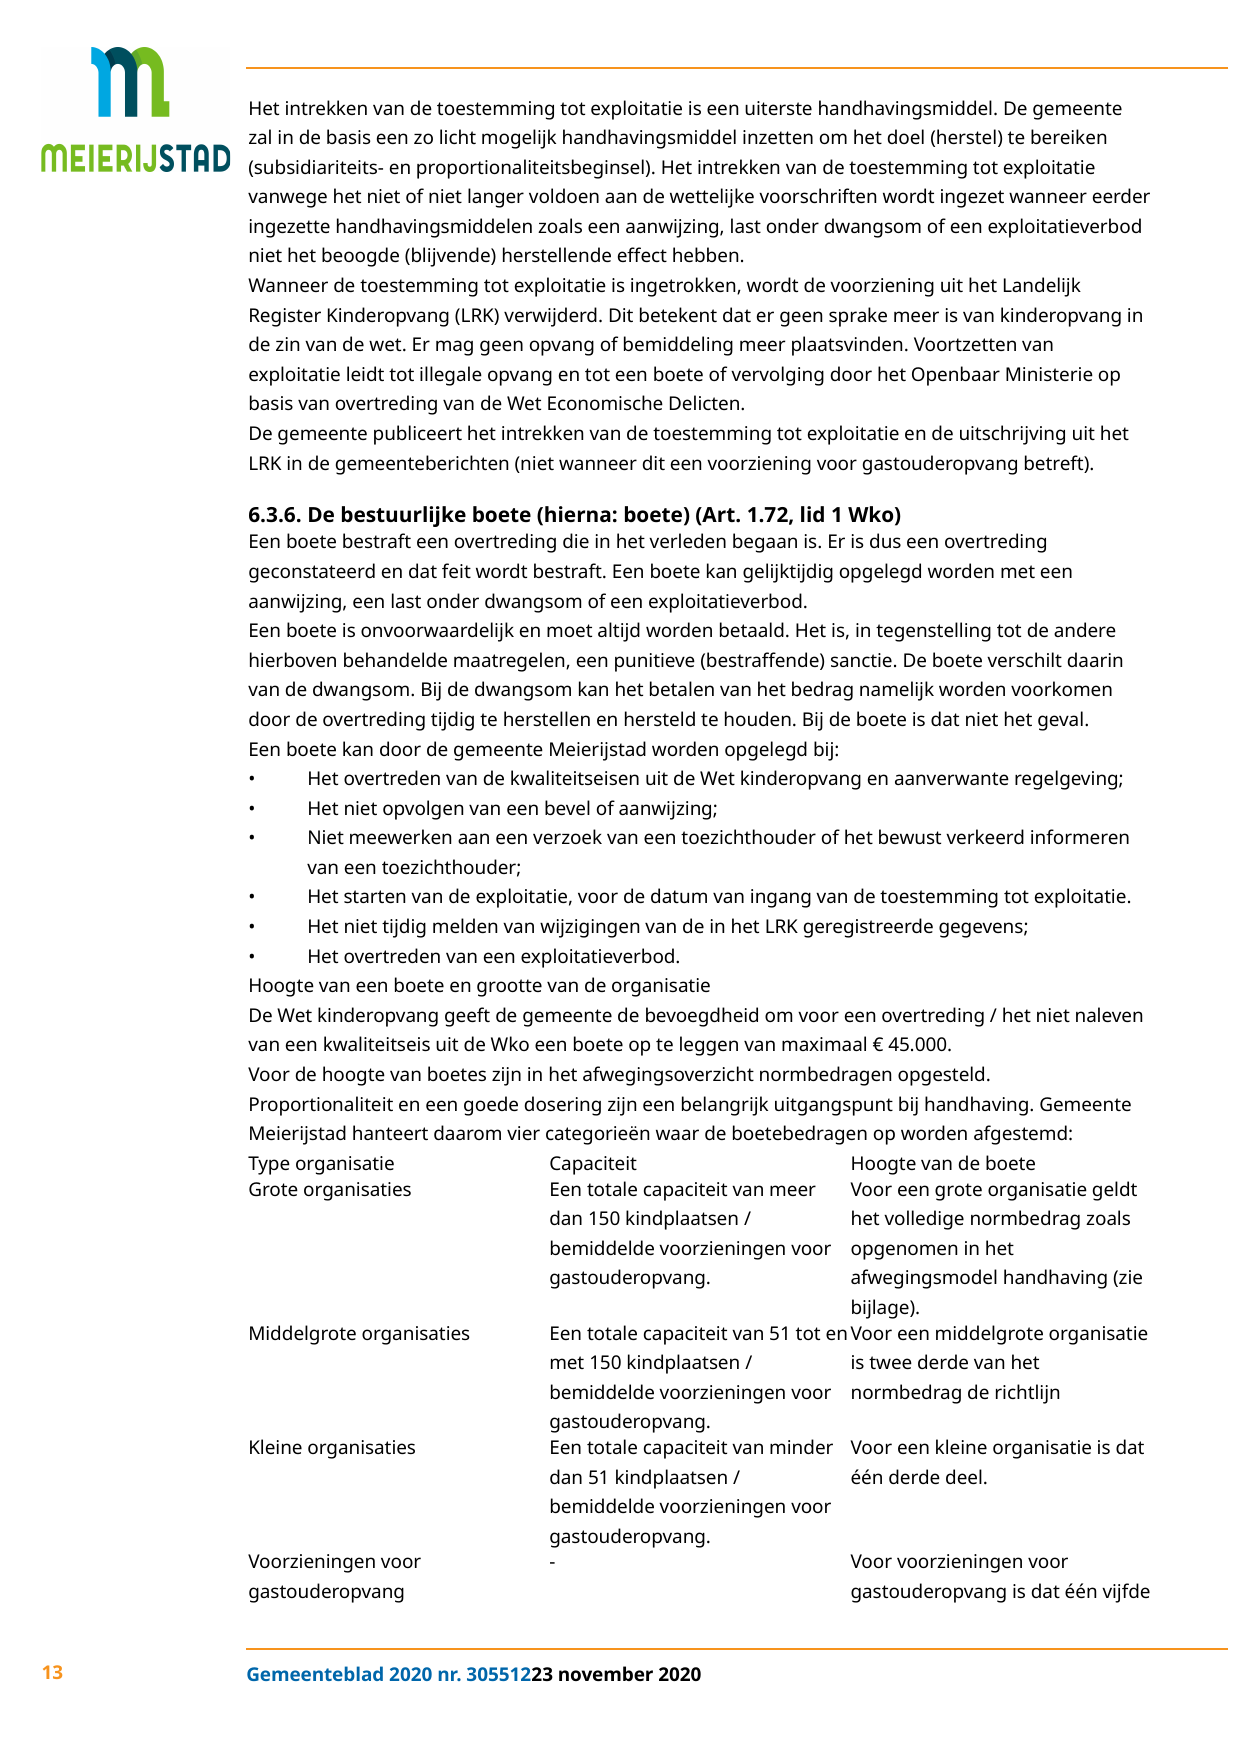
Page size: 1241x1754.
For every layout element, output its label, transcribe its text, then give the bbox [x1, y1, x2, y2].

list Niet meewerken aan een verzoek van een toezichthouder of het bewust verkeerd informeren van een toezichthouder; [248, 824, 1152, 880]
table_header Type organisatie [248, 1150, 549, 1176]
text Het intrekken van de toestemming tot exploitatie is een uiterste handhavingsmiddel. De gemeente zal in de basis een zo licht mogelijk handhavingsmiddel inzetten om het doel (herstel) te bereiken (subsidiariteits- en proportionaliteitsbeginsel). Het intrekken van de toestemming tot exploitatie vanwege het niet of niet langer voldoen aan de wettelijke voorschriften wordt ingezet wanneer eerder ingezette handhavingsmiddelen zoals een aanwijzing, last onder dwangsom of een exploitatieverbod niet het beoogde (blijvende) herstellende effect hebben. [248, 95, 1152, 268]
table_header Hoogte van de boete [850, 1150, 1152, 1176]
picture [41, 47, 231, 172]
text 6.3.6. De bestuurlijke boete (hierna: boete) (Art. 1.72, lid 1 Wko) [248, 500, 1152, 529]
text De gemeente publiceert het intrekken van de toestemming tot exploitatie en de uitschrijving uit het LRK in de gemeenteberichten (niet wanneer dit een voorziening voor gastouderopvang betreft). [248, 420, 1152, 476]
table_cell Voor voorzieningen voor gastouderopvang is dat één vijfde [850, 1549, 1152, 1604]
table_cell Middelgrote organisaties [248, 1320, 549, 1434]
table_cell Een totale capaciteit van 51 tot en met 150 kindplaatsen / bemiddelde voorzieningen voor gastouderopvang. [549, 1320, 850, 1434]
text De Wet kinderopvang geeft de gemeente de bevoegdheid om voor een overtreding / het niet naleven van een kwaliteitseis uit de Wko een boete op te leggen van maximaal € 45.000. [248, 1002, 1152, 1057]
table_cell Een totale capaciteit van minder dan 51 kindplaatsen / bemiddelde voorzieningen voor gastouderopvang. [549, 1434, 850, 1549]
text Een boete is onvoorwaardelijk en moet altijd worden betaald. Het is, in tegenstelling tot de andere hierboven behandelde maatregelen, een punitieve (bestraffende) sanctie. De boete verschilt daarin van de dwangsom. Bij de dwangsom kan het betalen van het bedrag namelijk worden voorkomen door de overtreding tijdig te herstellen en hersteld te houden. Bij de boete is dat niet het geval. [248, 617, 1152, 732]
list Het niet tijdig melden van wijzigingen van de in het LRK geregistreerde gegevens; [248, 913, 1152, 939]
table_cell Voor een grote organisatie geldt het volledige normbedrag zoals opgenomen in het afwegingsmodel handhaving (zie bijlage). [850, 1176, 1152, 1320]
table_cell Voorzieningen voor gastouderopvang [248, 1549, 549, 1604]
table_header Capaciteit [549, 1150, 850, 1176]
text Proportionaliteit en een goede dosering zijn een belangrijk uitgangspunt bij handhaving. Gemeente Meierijstad hanteert daarom vier categorieën waar de boetebedragen op worden afgestemd: [248, 1091, 1152, 1146]
table_cell - [549, 1549, 850, 1604]
text Een boete bestraft een overtreding die in het verleden begaan is. Er is dus een overtreding geconstateerd en dat feit wordt bestraft. Een boete kan gelijktijdig opgelegd worden met een aanwijzing, een last onder dwangsom of een exploitatieverbod. [248, 529, 1152, 613]
table_cell Een totale capaciteit van meer dan 150 kindplaatsen / bemiddelde voorzieningen voor gastouderopvang. [549, 1176, 850, 1320]
list Het overtreden van de kwaliteitseisen uit de Wet kinderopvang en aanverwante regelgeving; [248, 765, 1152, 791]
text Hoogte van een boete en grootte van de organisatie [248, 972, 1152, 998]
table_cell Voor een middelgrote organisatie is twee derde van het normbedrag de richtlijn [850, 1320, 1152, 1434]
list Het niet opvolgen van een bevel of aanwijzing; [248, 795, 1152, 821]
text Een boete kan door de gemeente Meierijstad worden opgelegd bij: [248, 736, 1152, 761]
list Het starten van de exploitatie, voor de datum van ingang van de toestemming tot exploitatie. [248, 884, 1152, 909]
table_cell Kleine organisaties [248, 1434, 549, 1549]
list Het overtreden van een exploitatieverbod. [248, 943, 1152, 968]
table_cell Grote organisaties [248, 1176, 549, 1320]
text Voor de hoogte van boetes zijn in het afwegingsoverzicht normbedragen opgesteld. [248, 1061, 1152, 1087]
table_cell Voor een kleine organisatie is dat één derde deel. [850, 1434, 1152, 1549]
text Wanneer de toestemming tot exploitatie is ingetrokken, wordt de voorziening uit het Landelijk Register Kinderopvang (LRK) verwijderd. Dit betekent dat er geen sprake meer is van kinderopvang in de zin van de wet. Er mag geen opvang of bemiddeling meer plaatsvinden. Voortzetten van exploitatie leidt tot illegale opvang en tot een boete of vervolging door het Openbaar Ministerie op basis van overtreding van de Wet Economische Delicten. [248, 272, 1152, 416]
